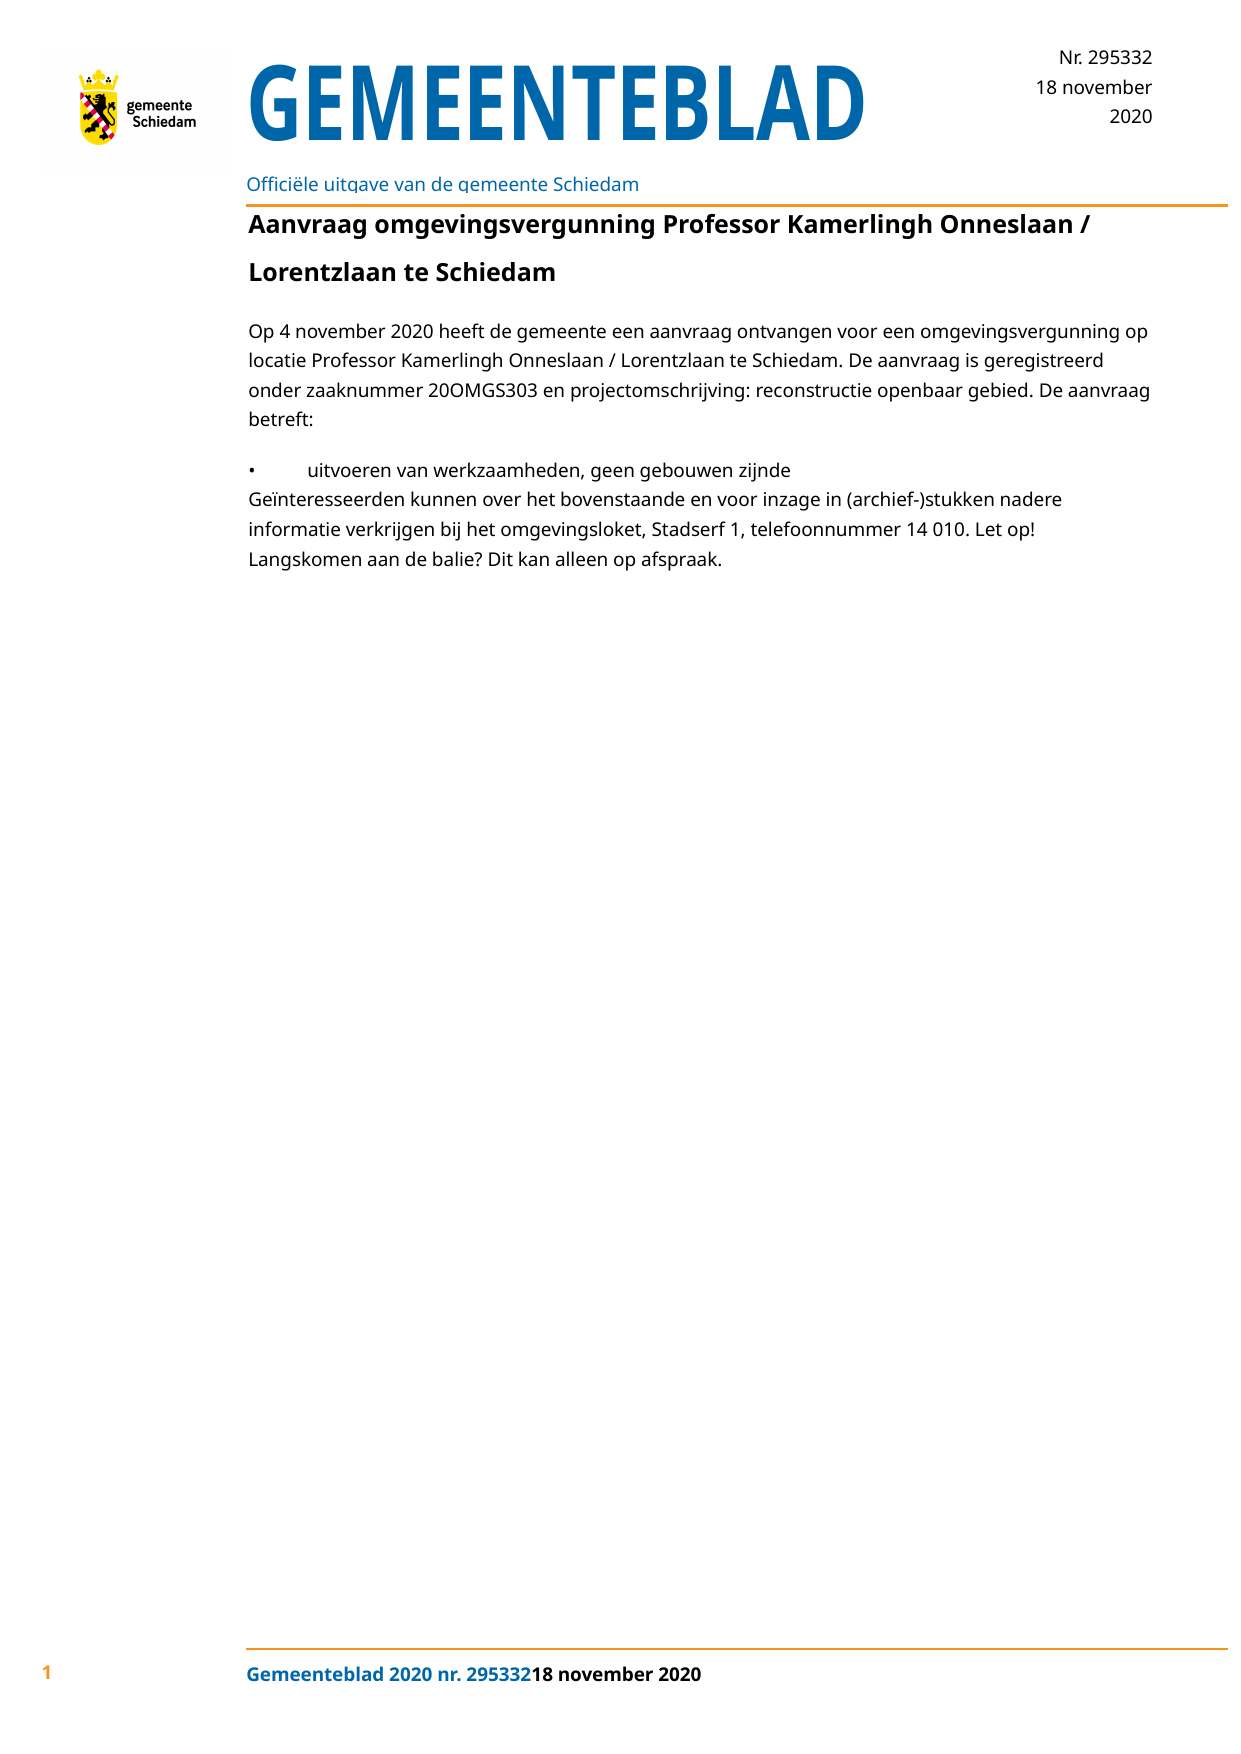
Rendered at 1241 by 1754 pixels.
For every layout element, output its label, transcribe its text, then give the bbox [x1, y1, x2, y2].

text Op 4 november 2020 heeft de gemeente een aanvraag ontvangen voor een omgevingsvergunning op locatie Professor Kamerlingh Onneslaan / Lorentzlaan te Schiedam. De aanvraag is geregistreerd onder zaaknummer 20OMGS303 en projectomschrijving: reconstructie openbaar gebied. De aanvraag betreft: [248, 318, 1152, 432]
text Geïnteresseerden kunnen over het bovenstaande en voor inzage in (archief-)stukken nadere informatie verkrijgen bij het omgevingsloket, Stadserf 1, telefoonnummer 14 010. Let op! Langskomen aan de balie? Dit kan alleen op afspraak. [248, 487, 1152, 572]
text Aanvraag omgevingsvergunning Professor Kamerlingh Onneslaan / Lorentzlaan te Schiedam [248, 207, 1152, 288]
list uitvoeren van werkzaamheden, geen gebouwen zijnde [248, 457, 1152, 483]
picture [41, 47, 231, 172]
